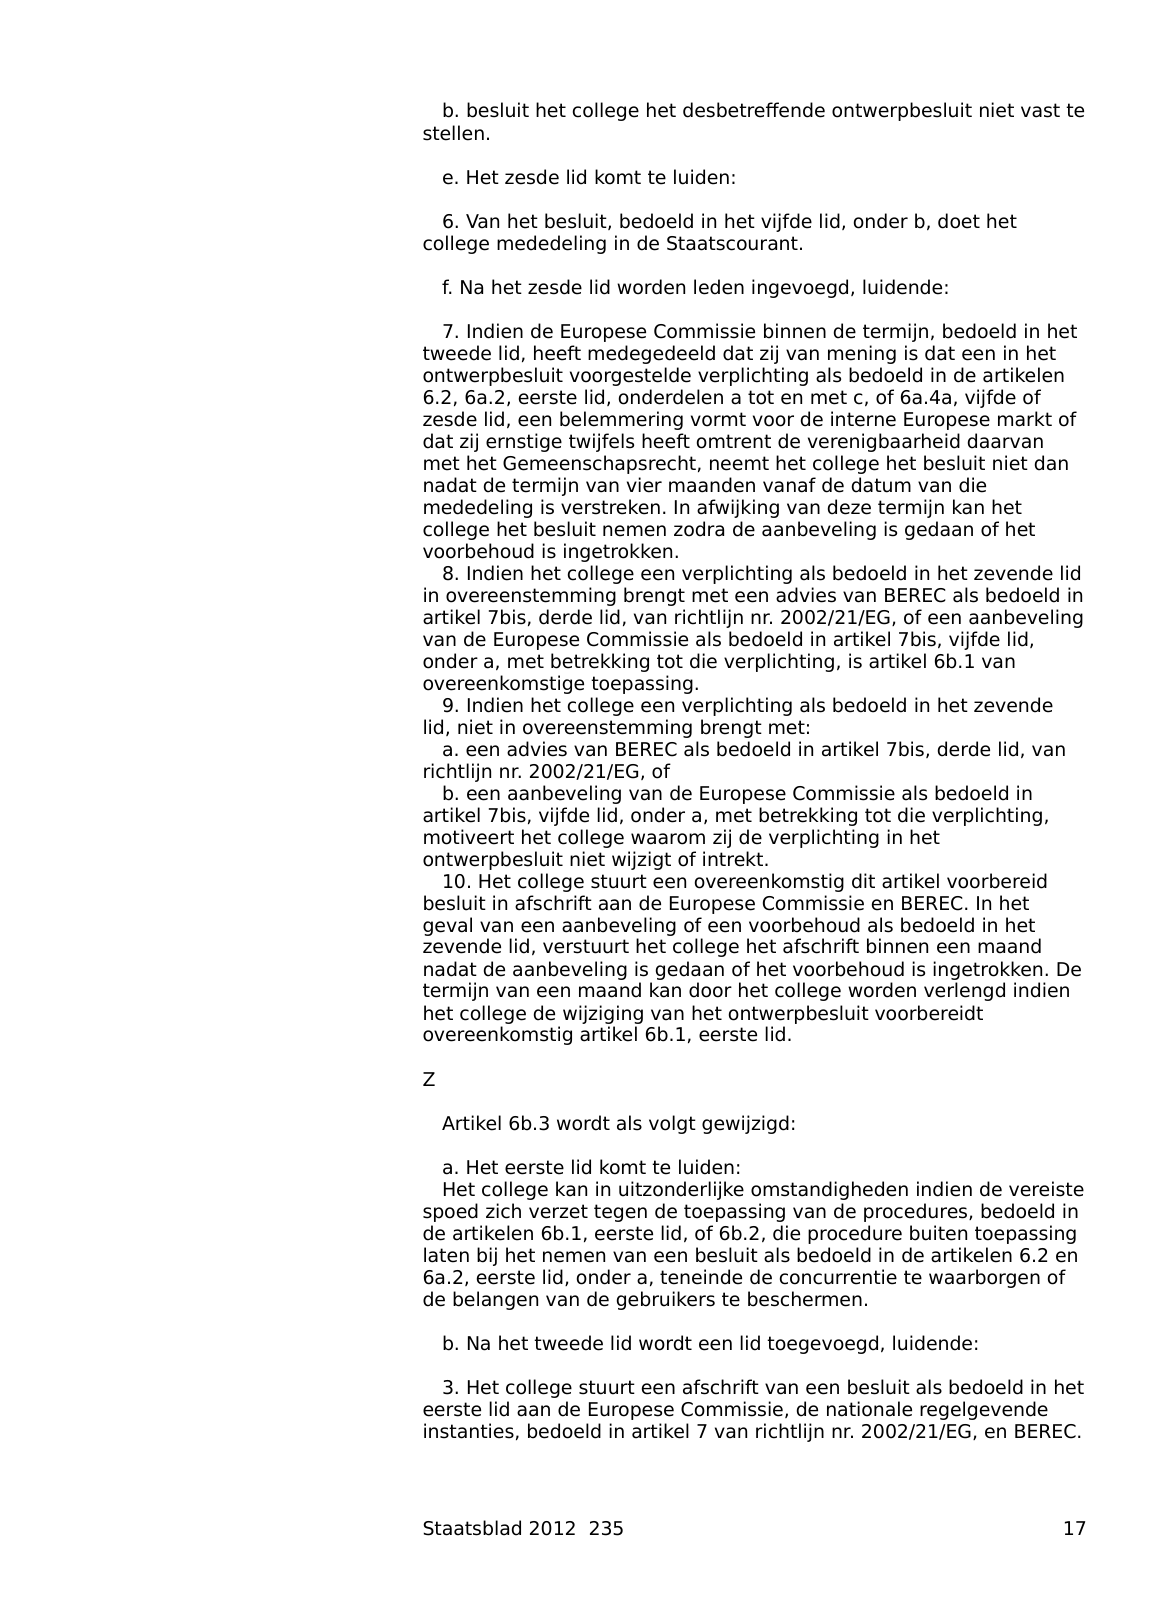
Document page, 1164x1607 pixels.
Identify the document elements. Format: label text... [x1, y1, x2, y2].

text 3. Het college stuurt een afschrift van een besluit als bedoeld in het eerste lid aan de Europese Commissie, de nationale regelgevende instanties, bedoeld in artikel 7 van richtlijn nr. 2002/21/EG, en BEREC. [422, 1377, 1087, 1443]
text b. een aanbeveling van de Europese Commissie als bedoeld in artikel 7bis, vijfde lid, onder a, met betrekking tot die verplichting, motiveert het college waarom zij de verplichting in het ontwerpbesluit niet wijzigt of intrekt. [422, 783, 1087, 871]
text 7. Indien de Europese Commissie binnen de termijn, bedoeld in het tweede lid, heeft medegedeeld dat zij van mening is dat een in het ontwerpbesluit voorgestelde verplichting als bedoeld in de artikelen 6.2, 6a.2, eerste lid, onderdelen a tot en met c, of 6a.4a, vijfde of zesde lid, een belemmering vormt voor de interne Europese markt of dat zij ernstige twijfels heeft omtrent de verenigbaarheid daarvan met het Gemeenschapsrecht, neemt het college het besluit niet dan nadat de termijn van vier maanden vanaf de datum van die mededeling is verstreken. In afwijking van deze termijn kan het college het besluit nemen zodra de aanbeveling is gedaan of het voorbehoud is ingetrokken. [422, 321, 1087, 563]
text e. Het zesde lid komt te luiden: [422, 167, 1087, 188]
text f. Na het zesde lid worden leden ingevoegd, luidende: [422, 277, 1087, 299]
text 10. Het college stuurt een overeenkomstig dit artikel voorbereid besluit in afschrift aan de Europese Commissie en BEREC. In het geval van een aanbeveling of een voorbehoud als bedoeld in het zevende lid, verstuurt het college het afschrift binnen een maand nadat de aanbeveling is gedaan of het voorbehoud is ingetrokken. De termijn van een maand kan door het college worden verlengd indien het college de wijziging van het ontwerpbesluit voorbereidt overeenkomstig artikel 6b.1, eerste lid. [422, 871, 1087, 1046]
text Artikel 6b.3 wordt als volgt gewijzigd: [422, 1113, 1087, 1135]
text b. Na het tweede lid wordt een lid toegevoegd, luidende: [422, 1333, 1087, 1355]
text 8. Indien het college een verplichting als bedoeld in het zevende lid in overeenstemming brengt met een advies van BEREC als bedoeld in artikel 7bis, derde lid, van richtlijn nr. 2002/21/EG, of een aanbeveling van de Europese Commissie als bedoeld in artikel 7bis, vijfde lid, onder a, met betrekking tot die verplichting, is artikel 6b.1 van overeenkomstige toepassing. [422, 563, 1087, 695]
text b. besluit het college het desbetreffende ontwerpbesluit niet vast te stellen. [422, 100, 1087, 144]
text 6. Van het besluit, bedoeld in het vijfde lid, onder b, doet het college mededeling in de Staatscourant. [422, 211, 1087, 255]
text 9. Indien het college een verplichting als bedoeld in het zevende lid, niet in overeenstemming brengt met: [422, 695, 1087, 739]
text Het college kan in uitzonderlijke omstandigheden indien de vereiste spoed zich verzet tegen de toepassing van de procedures, bedoeld in de artikelen 6b.1, eerste lid, of 6b.2, die procedure buiten toepassing laten bij het nemen van een besluit als bedoeld in de artikelen 6.2 en 6a.2, eerste lid, onder a, teneinde de concurrentie te waarborgen of de belangen van de gebruikers te beschermen. [422, 1179, 1087, 1311]
text a. Het eerste lid komt te luiden: [422, 1157, 1087, 1179]
text Z [422, 1068, 1087, 1091]
text a. een advies van BEREC als bedoeld in artikel 7bis, derde lid, van richtlijn nr. 2002/21/EG, of [422, 739, 1087, 783]
